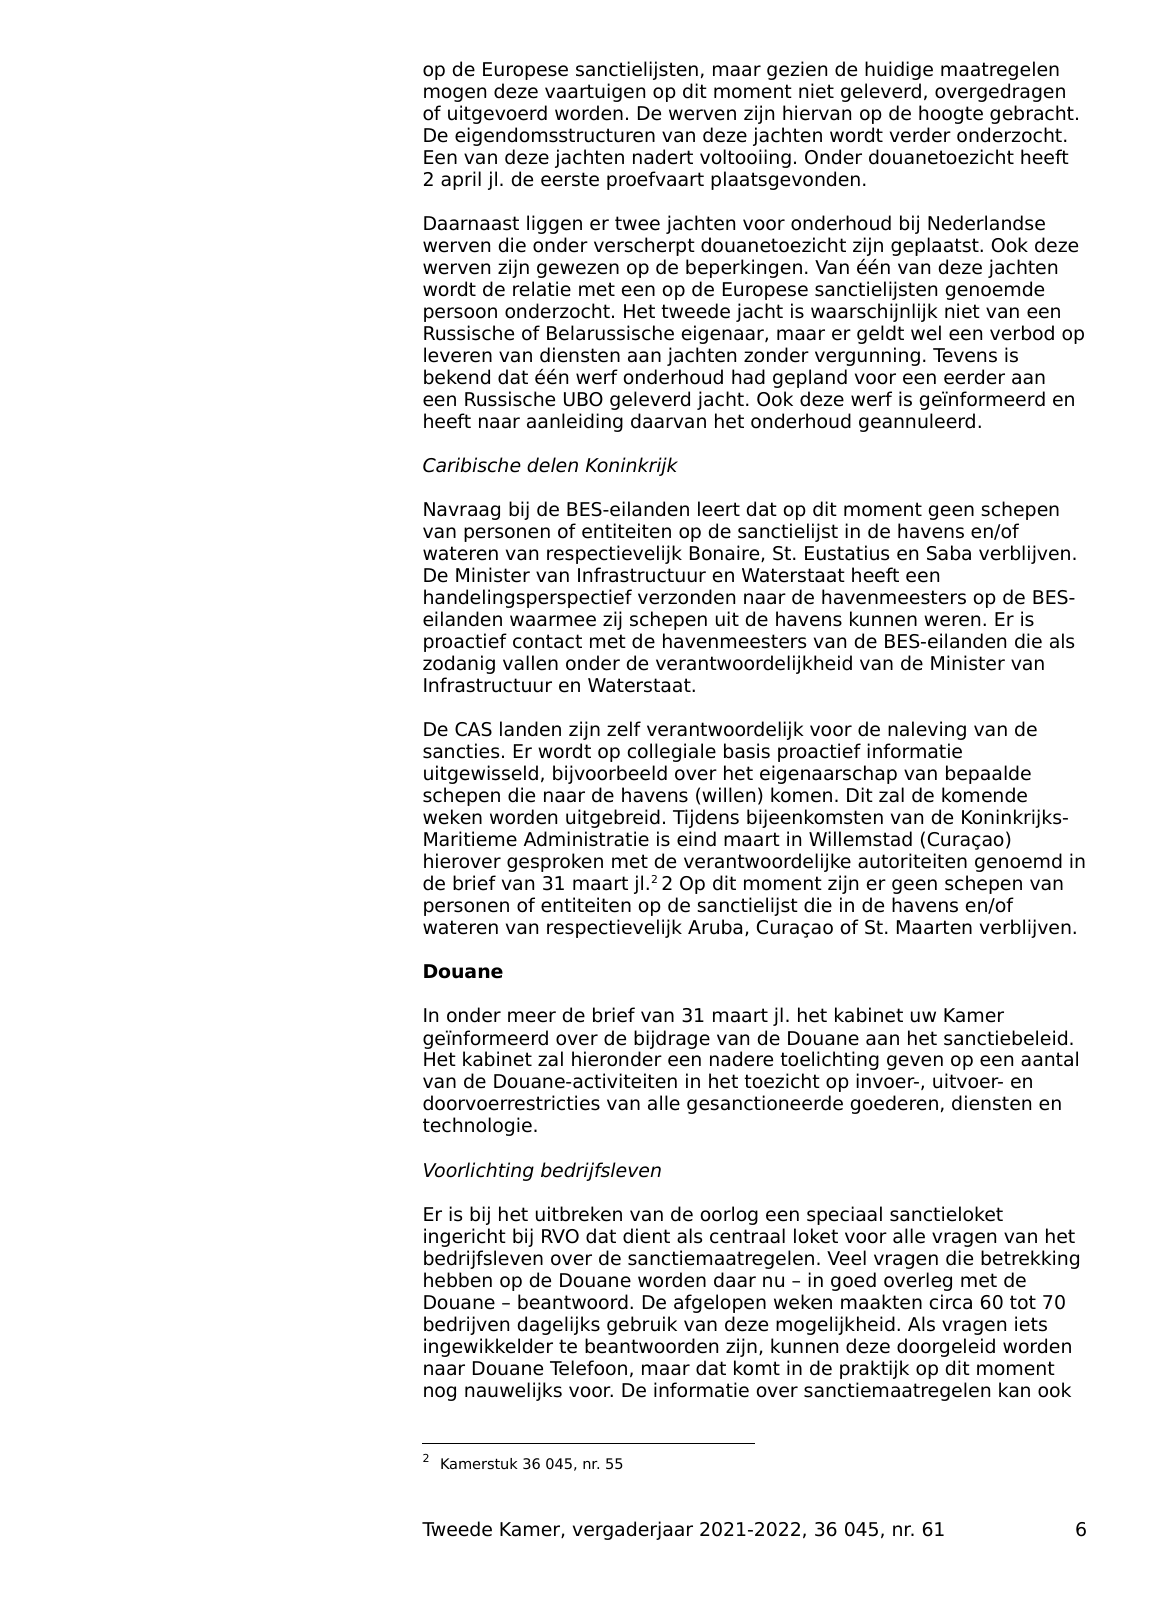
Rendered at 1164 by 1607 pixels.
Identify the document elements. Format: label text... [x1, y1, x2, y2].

text Kamerstuk 36 045, nr. 55 [422, 1452, 1087, 1474]
text De CAS landen zijn zelf verantwoordelijk voor de naleving van de sancties. Er wordt op collegiale basis proactief informatie uitgewisseld, bijvoorbeeld over het eigenaarschap van bepaalde schepen die naar de havens (willen) komen. Dit zal de komende weken worden uitgebreid. Tijdens bijeenkomsten van de Koninkrijks- Maritieme Administratie is eind maart in Willemstad (Curaçao) hierover gesproken met de verantwoordelijke autoriteiten genoemd in de brief van 31 maart jl.2 Op dit moment zijn er geen schepen van personen of entiteiten op de sanctielijst die in de havens en/of wateren van respectievelijk Aruba, Curaçao of St. Maarten verblijven. [422, 719, 1087, 939]
text Er is bij het uitbreken van de oorlog een speciaal sanctieloket ingericht bij RVO dat dient als centraal loket voor alle vragen van het bedrijfsleven over de sanctiemaatregelen. Veel vragen die betrekking hebben op de Douane worden daar nu – in goed overleg met de Douane – beantwoord. De afgelopen weken maakten circa 60 tot 70 bedrijven dagelijks gebruik van deze mogelijkheid. Als vragen iets ingewikkelder te beantwoorden zijn, kunnen deze doorgeleid worden naar Douane Telefoon, maar dat komt in de praktijk op dit moment nog nauwelijks voor. De informatie over sanctiemaatregelen kan ook [422, 1204, 1087, 1401]
text In onder meer de brief van 31 maart jl. het kabinet uw Kamer geïnformeerd over de bijdrage van de Douane aan het sanctiebeleid. Het kabinet zal hieronder een nadere toelichting geven op een aantal van de Douane-activiteiten in het toezicht op invoer-, uitvoer- en doorvoerrestricties van alle gesanctioneerde goederen, diensten en technologie. [422, 1005, 1087, 1137]
subtitle Voorlichting bedrijfsleven [422, 1159, 1087, 1181]
subtitle Douane [422, 961, 1087, 983]
subtitle Caribische delen Koninkrijk [422, 455, 1087, 477]
text Navraag bij de BES-eilanden leert dat op dit moment geen schepen van personen of entiteiten op de sanctielijst in de havens en/of wateren van respectievelijk Bonaire, St. Eustatius en Saba verblijven. De Minister van Infrastructuur en Waterstaat heeft een handelingsperspectief verzonden naar de havenmeesters op de BES-eilanden waarmee zij schepen uit de havens kunnen weren. Er is proactief contact met de havenmeesters van de BES-eilanden die als zodanig vallen onder de verantwoordelijkheid van de Minister van Infrastructuur en Waterstaat. [422, 499, 1087, 697]
text op de Europese sanctielijsten, maar gezien de huidige maatregelen mogen deze vaartuigen op dit moment niet geleverd, overgedragen of uitgevoerd worden. De werven zijn hiervan op de hoogte gebracht. De eigendomsstructuren van deze jachten wordt verder onderzocht. Een van deze jachten nadert voltooiing. Onder douanetoezicht heeft 2 april jl. de eerste proefvaart plaatsgevonden. [422, 59, 1087, 191]
text Daarnaast liggen er twee jachten voor onderhoud bij Nederlandse werven die onder verscherpt douanetoezicht zijn geplaatst. Ook deze werven zijn gewezen op de beperkingen. Van één van deze jachten wordt de relatie met een op de Europese sanctielijsten genoemde persoon onderzocht. Het tweede jacht is waarschijnlijk niet van een Russische of Belarussische eigenaar, maar er geldt wel een verbod op leveren van diensten aan jachten zonder vergunning. Tevens is bekend dat één werf onderhoud had gepland voor een eerder aan een Russische UBO geleverd jacht. Ook deze werf is geïnformeerd en heeft naar aanleiding daarvan het onderhoud geannuleerd. [422, 213, 1087, 433]
